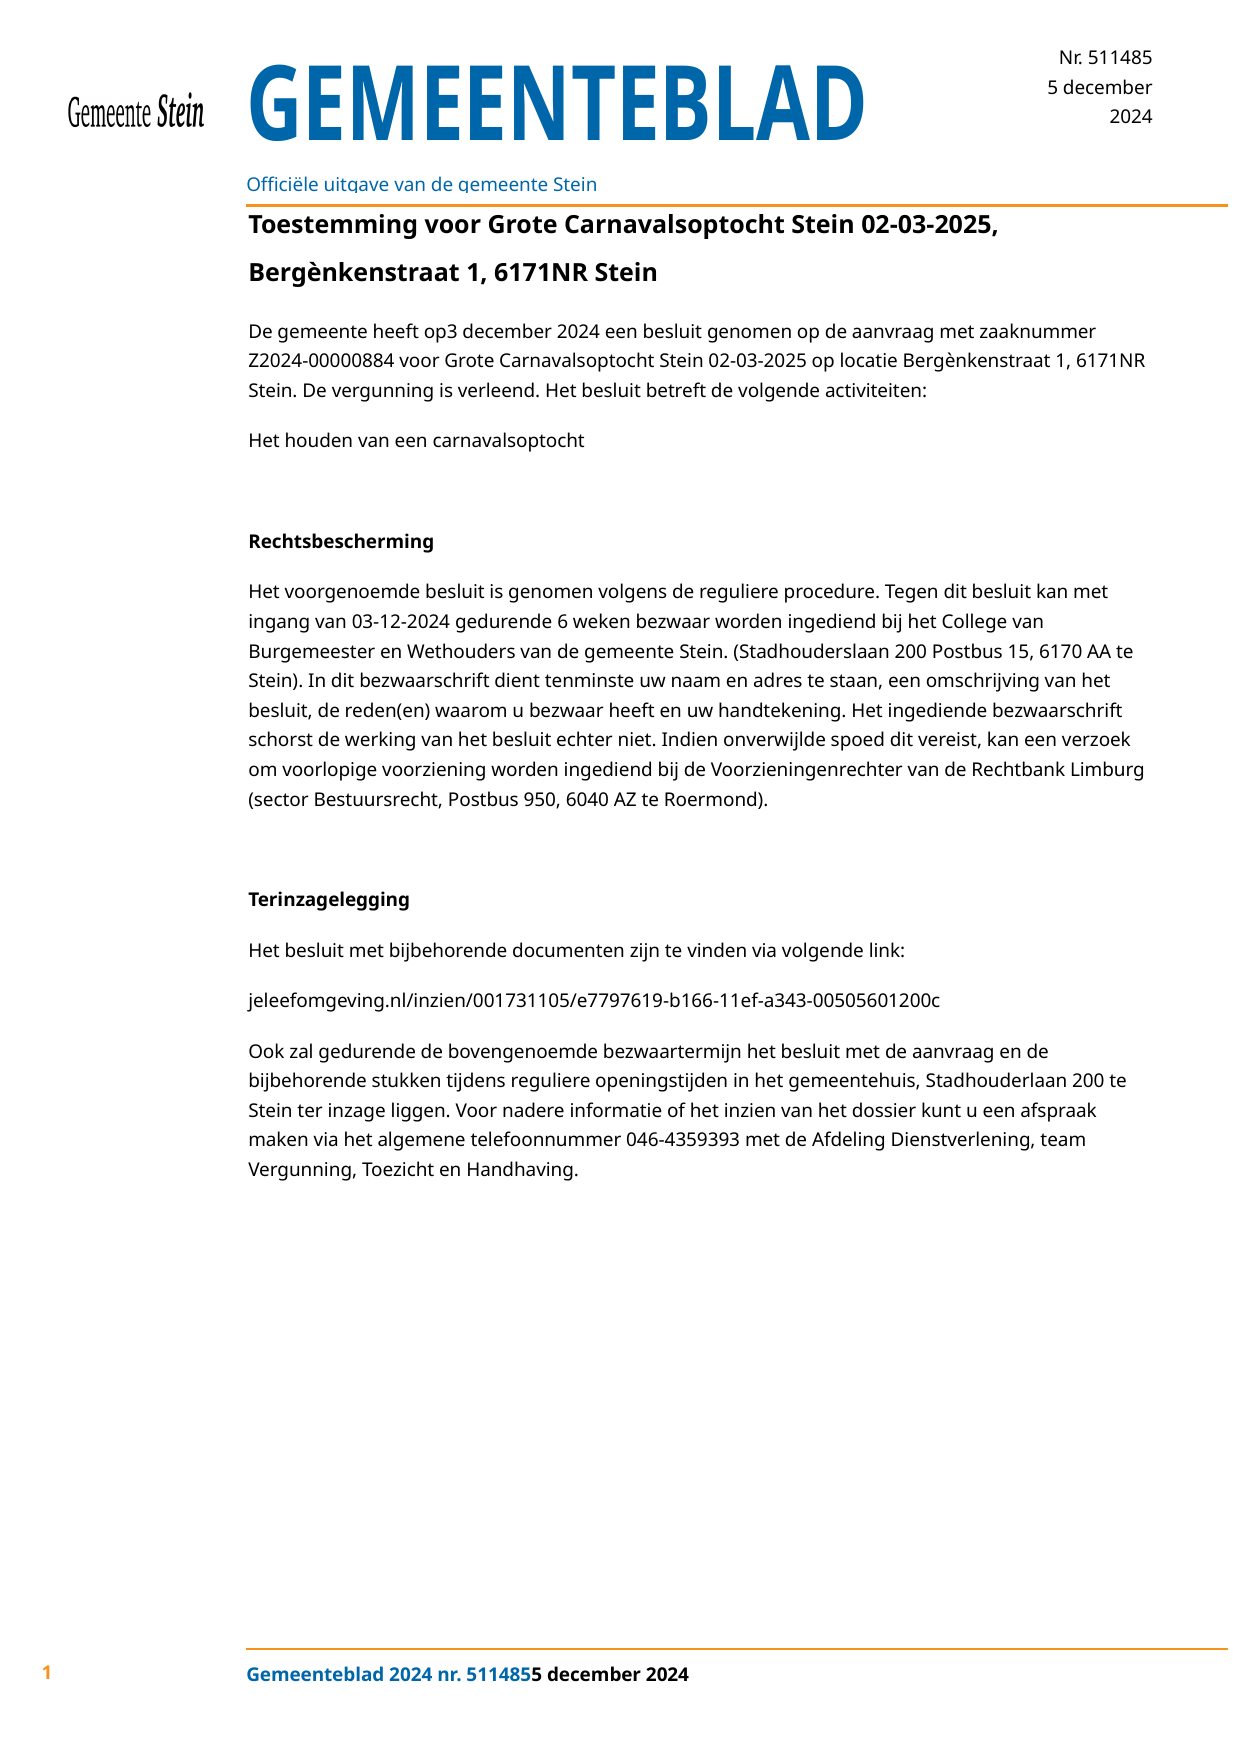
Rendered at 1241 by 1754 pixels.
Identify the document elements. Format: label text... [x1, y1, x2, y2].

picture [41, 47, 231, 172]
text Het besluit met bijbehorende documenten zijn te vinden via volgende link: [248, 937, 1152, 963]
text jeleefomgeving.nl/inzien/001731105/e7797619-b166-11ef-a343-00505601200c [248, 987, 1152, 1013]
text De gemeente heeft op3 december 2024 een besluit genomen op de aanvraag met zaaknummer Z2024-00000884 voor Grote Carnavalsoptocht Stein 02-03-2025 op locatie Bergènkenstraat 1, 6171NR Stein. De vergunning is verleend. Het besluit betreft de volgende activiteiten: [248, 318, 1152, 403]
text Het houden van een carnavalsoptocht [248, 427, 1152, 453]
text Ook zal gedurende de bovengenoemde bezwaartermijn het besluit met de aanvraag en de bijbehorende stukken tijdens reguliere openingstijden in het gemeentehuis, Stadhouderlaan 200 te Stein ter inzage liggen. Voor nadere informatie of het inzien van het dossier kunt u een afspraak maken via het algemene telefoonnummer 046-4359393 met de Afdeling Dienstverlening, team Vergunning, Toezicht en Handhaving. [248, 1038, 1152, 1182]
text Het voorgenoemde besluit is genomen volgens de reguliere procedure. Tegen dit besluit kan met ingang van 03-12-2024 gedurende 6 weken bezwaar worden ingediend bij het College van Burgemeester en Wethouders van de gemeente Stein. (Stadhouderslaan 200 Postbus 15, 6170 AA te Stein). In dit bezwaarschrift dient tenminste uw naam en adres te staan, een omschrijving van het besluit, de reden(en) waarom u bezwaar heeft en uw handtekening. Het ingediende bezwaarschrift schorst de werking van het besluit echter niet. Indien onverwijlde spoed dit vereist, kan een verzoek om voorlopige voorziening worden ingediend bij de Voorzieningenrechter van de Rechtbank Limburg (sector Bestuursrecht, Postbus 950, 6040 AZ te Roermond). [248, 579, 1152, 812]
text Terinzagelegging [248, 887, 1152, 912]
text Rechtsbescherming [248, 528, 1152, 554]
text Toestemming voor Grote Carnavalsoptocht Stein 02-03-2025, Bergènkenstraat 1, 6171NR Stein [248, 207, 1152, 288]
